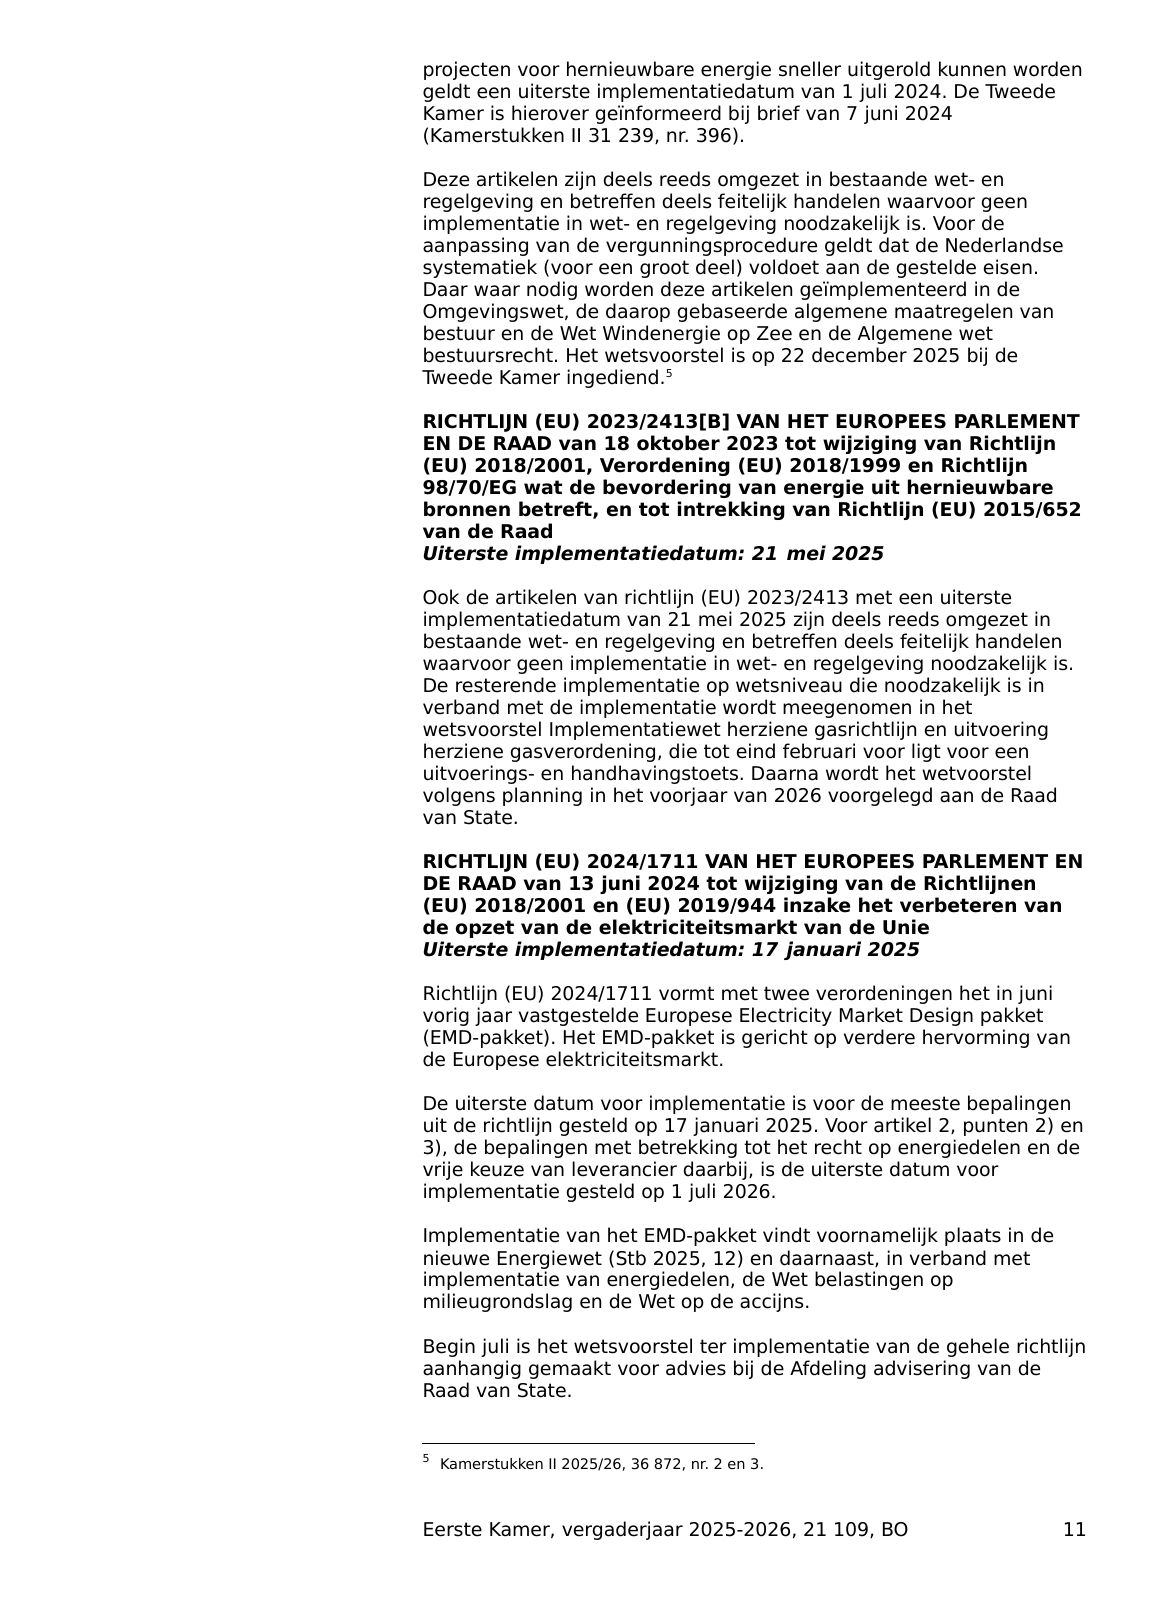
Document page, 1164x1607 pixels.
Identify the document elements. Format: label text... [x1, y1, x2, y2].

text Ook de artikelen van richtlijn (EU) 2023/2413 met een uiterste implementatiedatum van 21 mei 2025 zijn deels reeds omgezet in bestaande wet- en regelgeving en betreffen deels feitelijk handelen waarvoor geen implementatie in wet- en regelgeving noodzakelijk is. De resterende implementatie op wetsniveau die noodzakelijk is in verband met de implementatie wordt meegenomen in het wetsvoorstel Implementatiewet herziene gasrichtlijn en uitvoering herziene gasverordening, die tot eind februari voor ligt voor een uitvoerings- en handhavingstoets. Daarna wordt het wetvoorstel volgens planning in het voorjaar van 2026 voorgelegd aan de Raad van State. [422, 587, 1087, 829]
text Richtlijn (EU) 2024/1711 vormt met twee verordeningen het in juni vorig jaar vastgestelde Europese Electricity Market Design pakket (EMD-pakket). Het EMD-pakket is gericht op verdere hervorming van de Europese elektriciteitsmarkt. [422, 983, 1087, 1071]
text Uiterste implementatiedatum: 17 januari 2025 [422, 939, 1087, 961]
text RICHTLIJN (EU) 2024/1711 VAN HET EUROPEES PARLEMENT EN DE RAAD van 13 juni 2024 tot wijziging van de Richtlijnen (EU) 2018/2001 en (EU) 2019/944 inzake het verbeteren van de opzet van de elektriciteitsmarkt van de Unie [422, 851, 1087, 939]
text RICHTLIJN (EU) 2023/2413[B] VAN HET EUROPEES PARLEMENT EN DE RAAD van 18 oktober 2023 tot wijziging van Richtlijn (EU) 2018/2001, Verordening (EU) 2018/1999 en Richtlijn 98/70/EG wat de bevordering van energie uit hernieuwbare bronnen betreft, en tot intrekking van Richtlijn (EU) 2015/652 van de Raad [422, 411, 1087, 543]
text Kamerstukken II 2025/26, 36 872, nr. 2 en 3. [422, 1452, 1087, 1474]
text Uiterste implementatiedatum: 21 mei 2025 [422, 543, 1087, 565]
text De uiterste datum voor implementatie is voor de meeste bepalingen uit de richtlijn gesteld op 17 januari 2025. Voor artikel 2, punten 2) en 3), de bepalingen met betrekking tot het recht op energiedelen en de vrije keuze van leverancier daarbij, is de uiterste datum voor implementatie gesteld op 1 juli 2026. [422, 1093, 1087, 1203]
text Deze artikelen zijn deels reeds omgezet in bestaande wet- en regelgeving en betreffen deels feitelijk handelen waarvoor geen implementatie in wet- en regelgeving noodzakelijk is. Voor de aanpassing van de vergunningsprocedure geldt dat de Nederlandse systematiek (voor een groot deel) voldoet aan de gestelde eisen. Daar waar nodig worden deze artikelen geïmplementeerd in de Omgevingswet, de daarop gebaseerde algemene maatregelen van bestuur en de Wet Windenergie op Zee en de Algemene wet bestuursrecht. Het wetsvoorstel is op 22 december 2025 bij de Tweede Kamer ingediend. [422, 169, 1087, 389]
text Begin juli is het wetsvoorstel ter implementatie van de gehele richtlijn aanhangig gemaakt voor advies bij de Afdeling advisering van de Raad van State. [422, 1336, 1087, 1401]
text Implementatie van het EMD-pakket vindt voornamelijk plaats in de nieuwe Energiewet (Stb 2025, 12) en daarnaast, in verband met implementatie van energiedelen, de Wet belastingen op milieugrondslag en de Wet op de accijns. [422, 1225, 1087, 1313]
text projecten voor hernieuwbare energie sneller uitgerold kunnen worden geldt een uiterste implementatiedatum van 1 juli 2024. De Tweede Kamer is hierover geïnformeerd bij brief van 7 juni 2024 (Kamerstukken II 31 239, nr. 396). [422, 59, 1087, 147]
